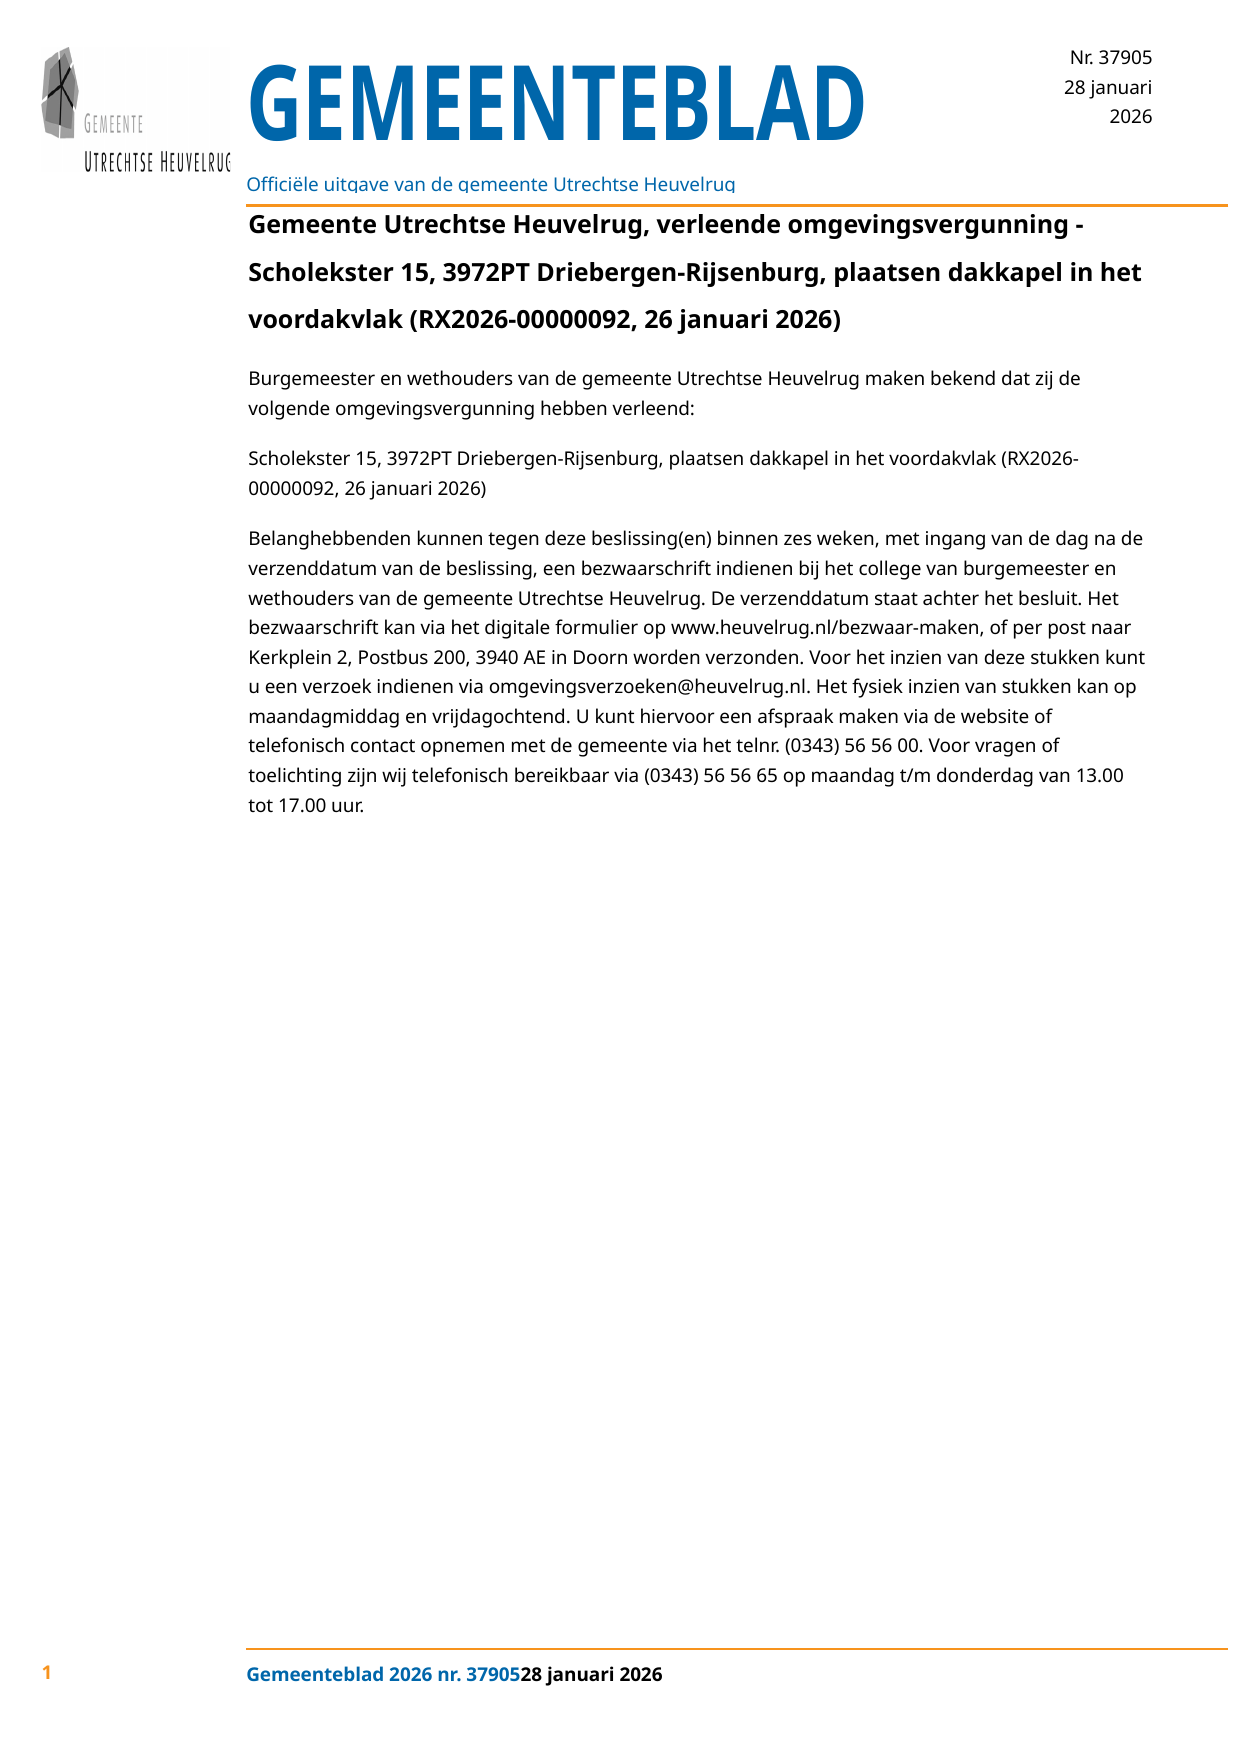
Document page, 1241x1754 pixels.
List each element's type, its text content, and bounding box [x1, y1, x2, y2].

picture [41, 47, 231, 172]
text Gemeente Utrechtse Heuvelrug, verleende omgevingsvergunning - Scholekster 15, 3972PT Driebergen-Rijsenburg, plaatsen dakkapel in het voordakvlak (RX2026-00000092, 26 januari 2026) [248, 207, 1152, 336]
text Belanghebbenden kunnen tegen deze beslissing(en) binnen zes weken, met ingang van de dag na de verzenddatum van de beslissing, een bezwaarschrift indienen bij het college van burgemeester en wethouders van de gemeente Utrechtse Heuvelrug. De verzenddatum staat achter het besluit. Het bezwaarschrift kan via het digitale formulier op www.heuvelrug.nl/bezwaar-maken, of per post naar Kerkplein 2, Postbus 200, 3940 AE in Doorn worden verzonden. Voor het inzien van deze stukken kunt u een verzoek indienen via omgevingsverzoeken@heuvelrug.nl. Het fysiek inzien van stukken kan op maandagmiddag en vrijdagochtend. U kunt hiervoor een afspraak maken via de website of telefonisch contact opnemen met de gemeente via het telnr. (0343) 56 56 00. Voor vragen of toelichting zijn wij telefonisch bereikbaar via (0343) 56 56 65 op maandag t/m donderdag van 13.00 tot 17.00 uur. [248, 526, 1152, 817]
text Burgemeester en wethouders van de gemeente Utrechtse Heuvelrug maken bekend dat zij de volgende omgevingsvergunning hebben verleend: [248, 366, 1152, 421]
text Scholekster 15, 3972PT Driebergen-Rijsenburg, plaatsen dakkapel in het voordakvlak (RX2026-00000092, 26 januari 2026) [248, 446, 1152, 501]
